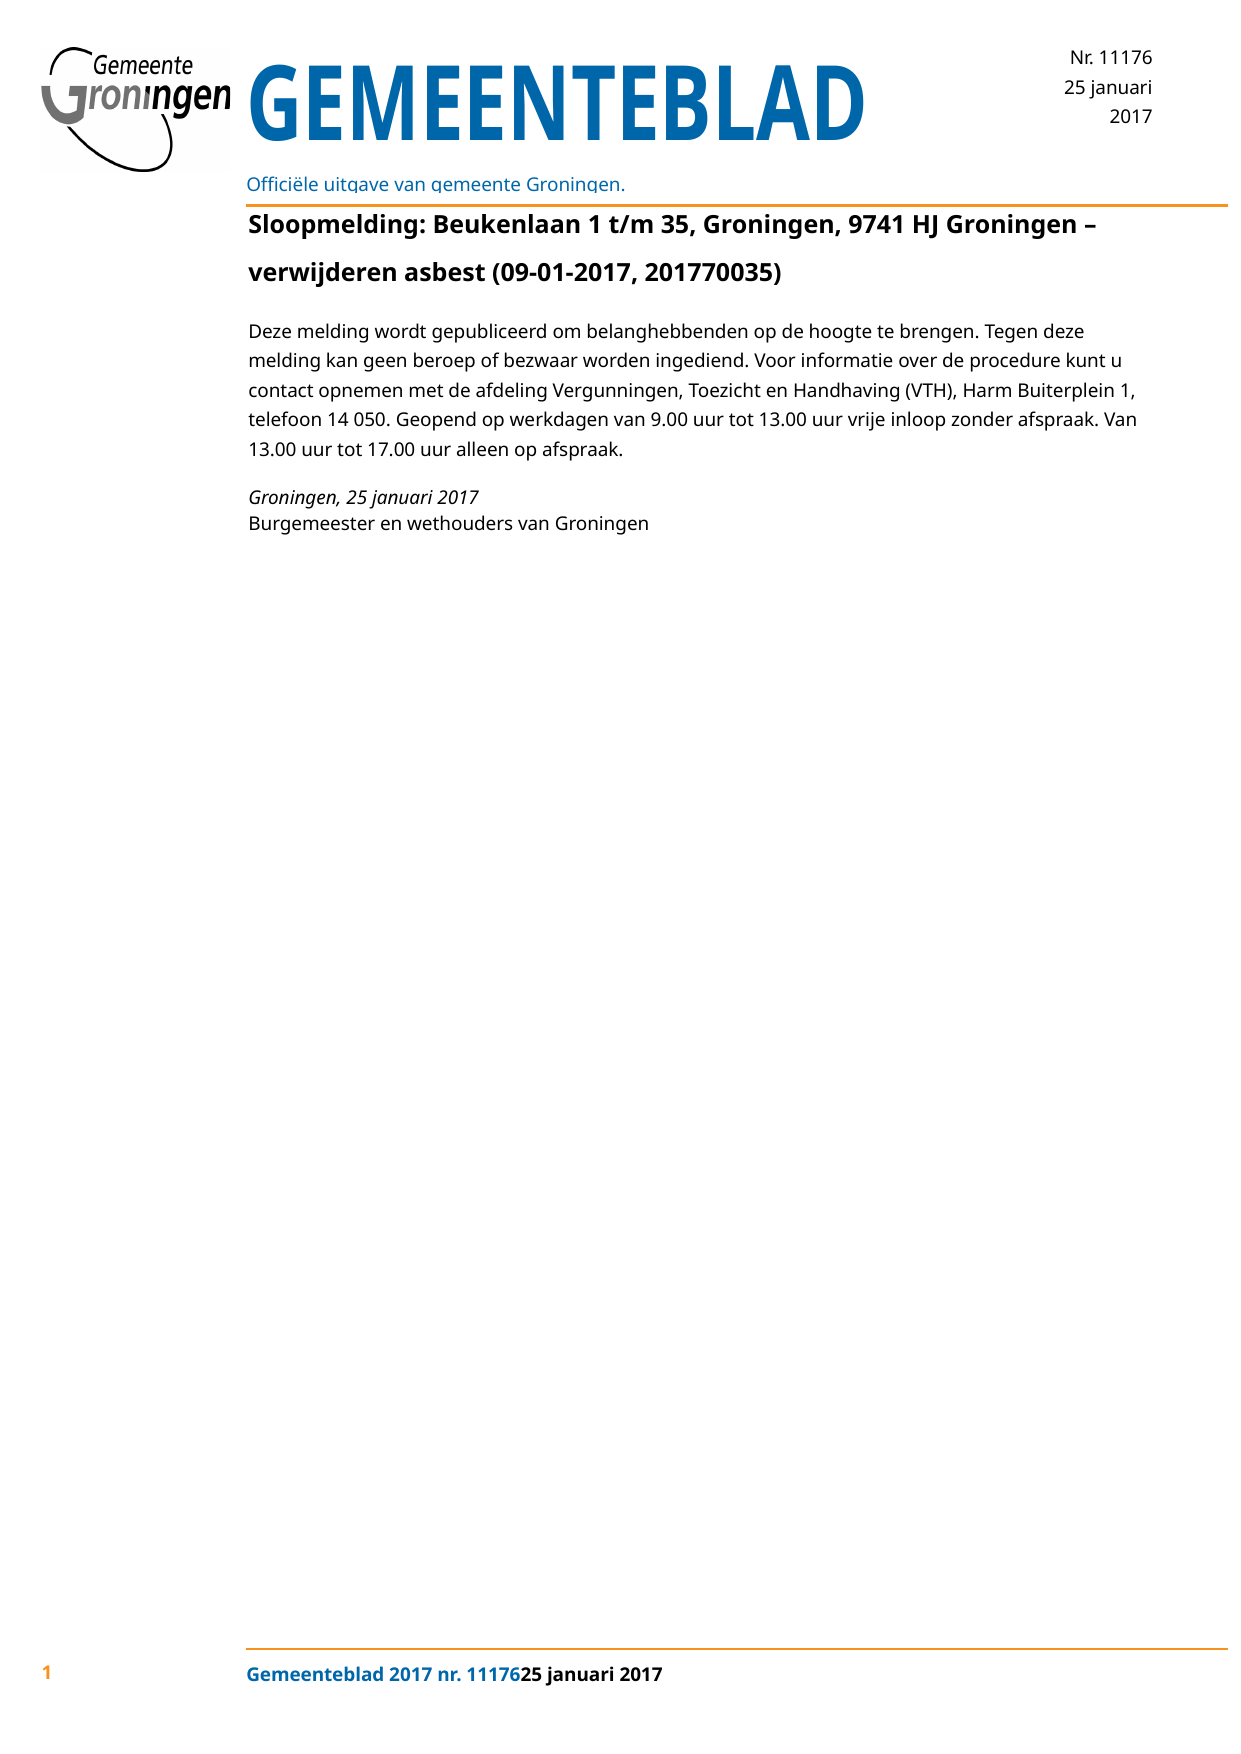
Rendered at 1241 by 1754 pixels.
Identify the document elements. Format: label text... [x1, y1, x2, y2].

text Groningen, 25 januari 2017 [248, 484, 1152, 510]
text Deze melding wordt gepubliceerd om belanghebbenden op de hoogte te brengen. Tegen deze melding kan geen beroep of bezwaar worden ingediend. Voor informatie over de procedure kunt u contact opnemen met de afdeling Vergunningen, Toezicht en Handhaving (VTH), Harm Buiterplein 1, telefoon 14 050. Geopend op werkdagen van 9.00 uur tot 13.00 uur vrije inloop zonder afspraak. Van 13.00 uur tot 17.00 uur alleen op afspraak. [248, 318, 1152, 462]
text Sloopmelding: Beukenlaan 1 t/m 35, Groningen, 9741 HJ Groningen – verwijderen asbest (09-01-2017, 201770035) [248, 207, 1152, 288]
picture [41, 47, 231, 172]
text Burgemeester en wethouders van Groningen [248, 510, 1152, 536]
